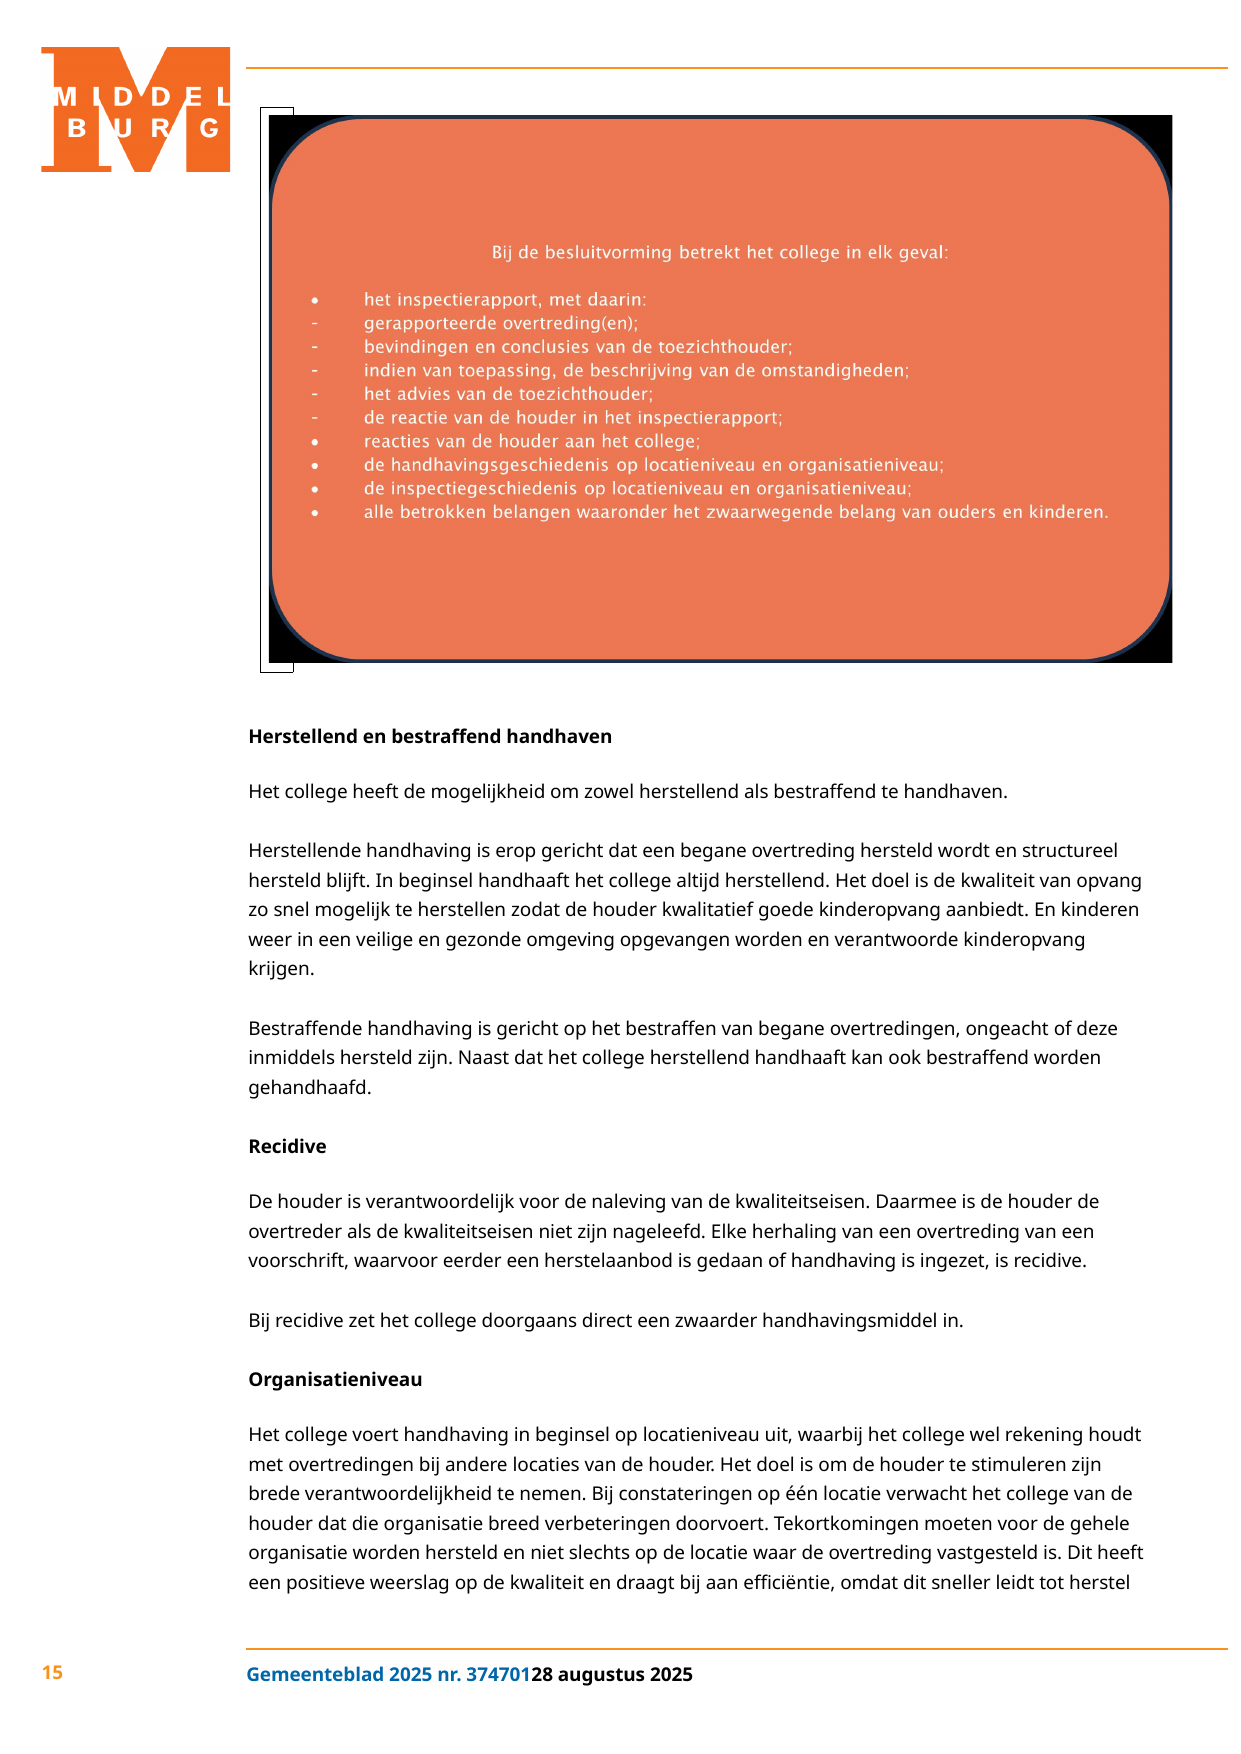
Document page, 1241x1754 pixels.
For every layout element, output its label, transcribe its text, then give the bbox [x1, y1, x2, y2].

picture [41, 47, 231, 172]
text Bestraffende handhaving is gericht op het bestraffen van begane overtredingen, ongeacht of deze inmiddels hersteld zijn. Naast dat het college herstellend handhaaft kan ook bestraffend worden gehandhaafd. [248, 1015, 1152, 1100]
text De houder is verantwoordelijk voor de naleving van de kwaliteitseisen. Daarmee is de houder de overtreder als de kwaliteitseisen niet zijn nageleefd. Elke herhaling van een overtreding van een voorschrift, waarvoor eerder een herstelaanbod is gedaan of handhaving is ingezet, is recidive. [248, 1188, 1152, 1273]
picture [268, 115, 1173, 663]
text Herstellend en bestraffend handhaven [248, 723, 1152, 748]
text Het college heeft de mogelijkheid om zowel herstellend als bestraffend te handhaven. [248, 778, 1152, 804]
text Organisatieniveau [248, 1366, 1152, 1392]
text Bij recidive zet het college doorgaans direct een zwaarder handhavingsmiddel in. [248, 1307, 1152, 1332]
text Het college voert handhaving in beginsel op locatieniveau uit, waarbij het college wel rekening houdt met overtredingen bij andere locaties van de houder. Het doel is om de houder te stimuleren zijn brede verantwoordelijkheid te nemen. Bij constateringen op één locatie verwacht het college van de houder dat die organisatie breed verbeteringen doorvoert. Tekortkomingen moeten voor de gehele organisatie worden hersteld en niet slechts op de locatie waar de overtreding vastgesteld is. Dit heeft een positieve weerslag op de kwaliteit en draagt bij aan efficiëntie, omdat dit sneller leidt tot herstel [248, 1421, 1152, 1595]
text Herstellende handhaving is erop gericht dat een begane overtreding hersteld wordt en structureel hersteld blijft. In beginsel handhaaft het college altijd herstellend. Het doel is de kwaliteit van opvang zo snel mogelijk te herstellen zodat de houder kwalitatief goede kinderopvang aanbiedt. En kinderen weer in een veilige en gezonde omgeving opgevangen worden en verantwoorde kinderopvang krijgen. [248, 837, 1152, 981]
text Recidive [248, 1133, 1152, 1159]
